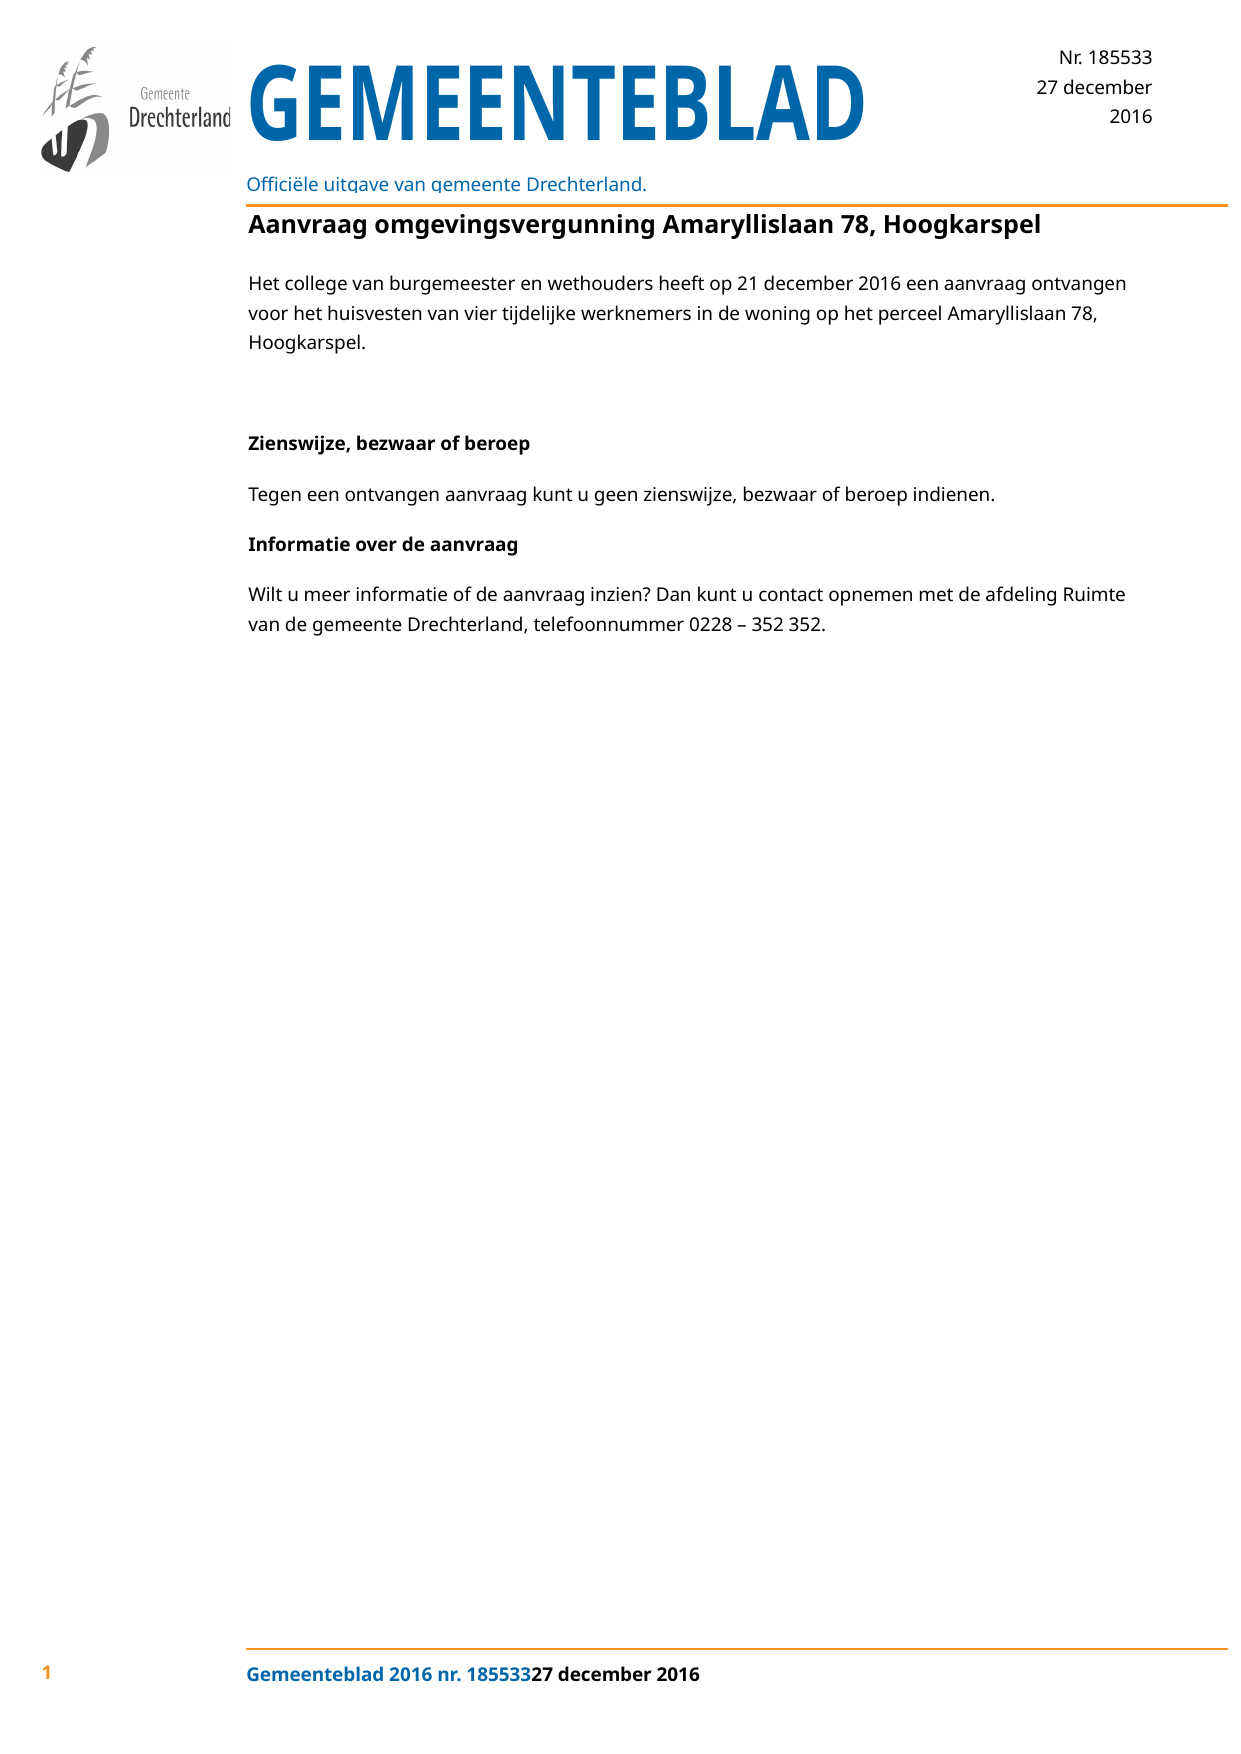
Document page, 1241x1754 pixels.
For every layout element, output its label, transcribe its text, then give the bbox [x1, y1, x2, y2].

text Tegen een ontvangen aanvraag kunt u geen zienswijze, bezwaar of beroep indienen. [248, 481, 1152, 506]
text Aanvraag omgevingsvergunning Amaryllislaan 78, Hoogkarspel [248, 207, 1152, 241]
text Wilt u meer informatie of de aanvraag inzien? Dan kunt u contact opnemen met de afdeling Ruimte van de gemeente Drechterland, telefoonnummer 0228 – 352 352. [248, 582, 1152, 637]
text Informatie over de aanvraag [248, 531, 1152, 557]
text Het college van burgemeester en wethouders heeft op 21 december 2016 een aanvraag ontvangen voor het huisvesten van vier tijdelijke werknemers in de woning op het perceel Amaryllislaan 78, Hoogkarspel. [248, 270, 1152, 355]
picture [41, 47, 231, 172]
text Zienswijze, bezwaar of beroep [248, 430, 1152, 456]
